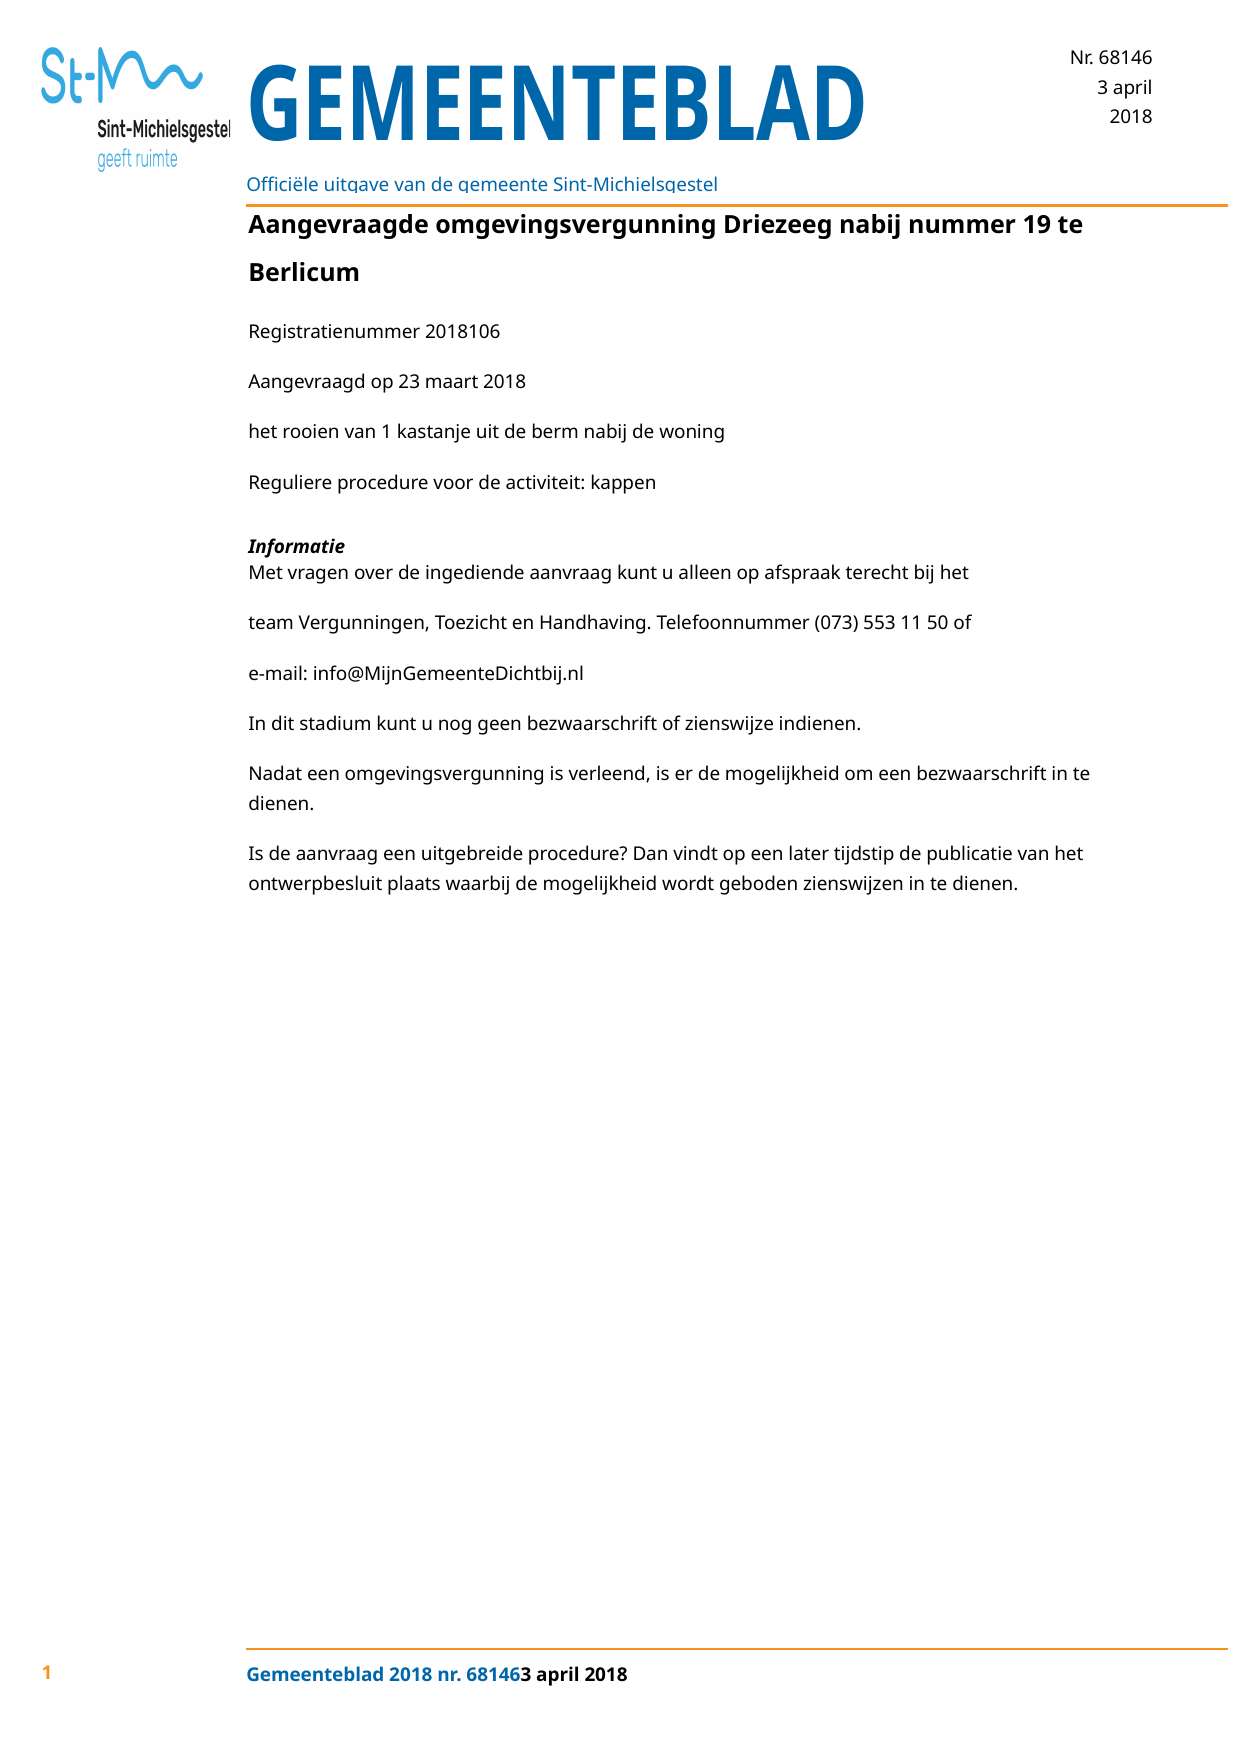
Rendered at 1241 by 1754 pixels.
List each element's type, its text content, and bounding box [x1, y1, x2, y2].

text het rooien van 1 kastanje uit de berm nabij de woning [248, 419, 1152, 444]
text Reguliere procedure voor de activiteit: kappen [248, 469, 1152, 495]
text Registratienummer 2018106 [248, 318, 1152, 344]
text team Vergunningen, Toezicht en Handhaving. Telefoonnummer (073) 553 11 50 of [248, 609, 1152, 635]
text Informatie [248, 533, 1152, 559]
text Is de aanvraag een uitgebreide procedure? Dan vindt op een later tijdstip de publicatie van het ontwerpbesluit plaats waarbij de mogelijkheid wordt geboden zienswijzen in te dienen. [248, 841, 1152, 896]
text In dit stadium kunt u nog geen bezwaarschrift of zienswijze indienen. [248, 710, 1152, 736]
text Aangevraagd op 23 maart 2018 [248, 368, 1152, 394]
text Met vragen over de ingediende aanvraag kunt u alleen op afspraak terecht bij het [248, 559, 1152, 584]
text Aangevraagde omgevingsvergunning Driezeeg nabij nummer 19 te Berlicum [248, 207, 1152, 288]
text Nadat een omgevingsvergunning is verleend, is er de mogelijkheid om een bezwaarschrift in te dienen. [248, 761, 1152, 816]
text e-mail: info@MijnGemeenteDichtbij.nl [248, 660, 1152, 685]
picture [41, 47, 231, 172]
